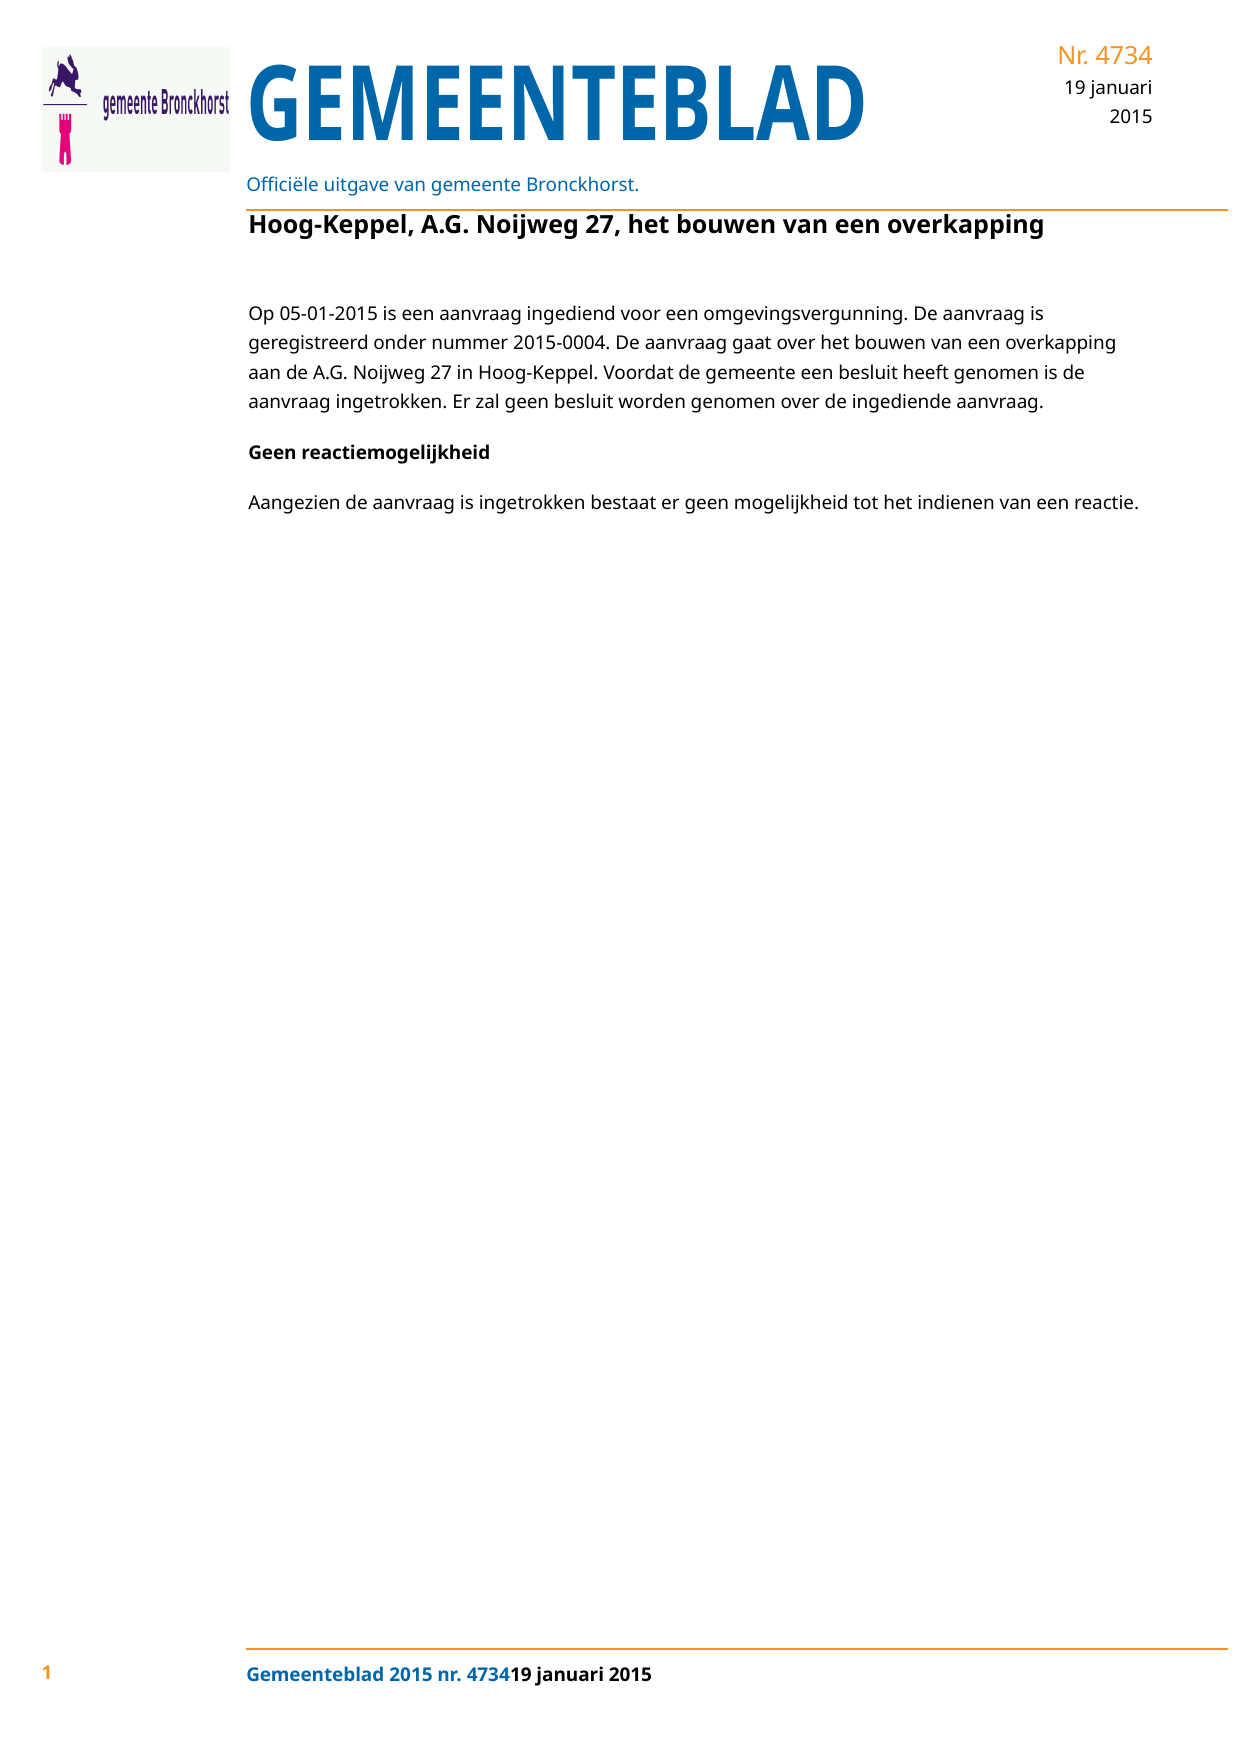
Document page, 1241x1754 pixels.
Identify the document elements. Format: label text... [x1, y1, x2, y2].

picture [41, 47, 231, 172]
text Aangezien de aanvraag is ingetrokken bestaat er geen mogelijkheid tot het indienen van een reactie. [248, 489, 1152, 515]
text Hoog-Keppel, A.G. Noijweg 27, het bouwen van een overkapping [248, 211, 1152, 241]
text Op 05-01-2015 is een aanvraag ingediend voor een omgevingsvergunning. De aanvraag is geregistreerd onder nummer 2015-0004. De aanvraag gaat over het bouwen van een overkapping aan de A.G. Noijweg 27 in Hoog-Keppel. Voordat de gemeente een besluit heeft genomen is de aanvraag ingetrokken. Er zal geen besluit worden genomen over de ingediende aanvraag. [248, 300, 1152, 414]
text Geen reactiemogelijkheid [248, 439, 1152, 465]
